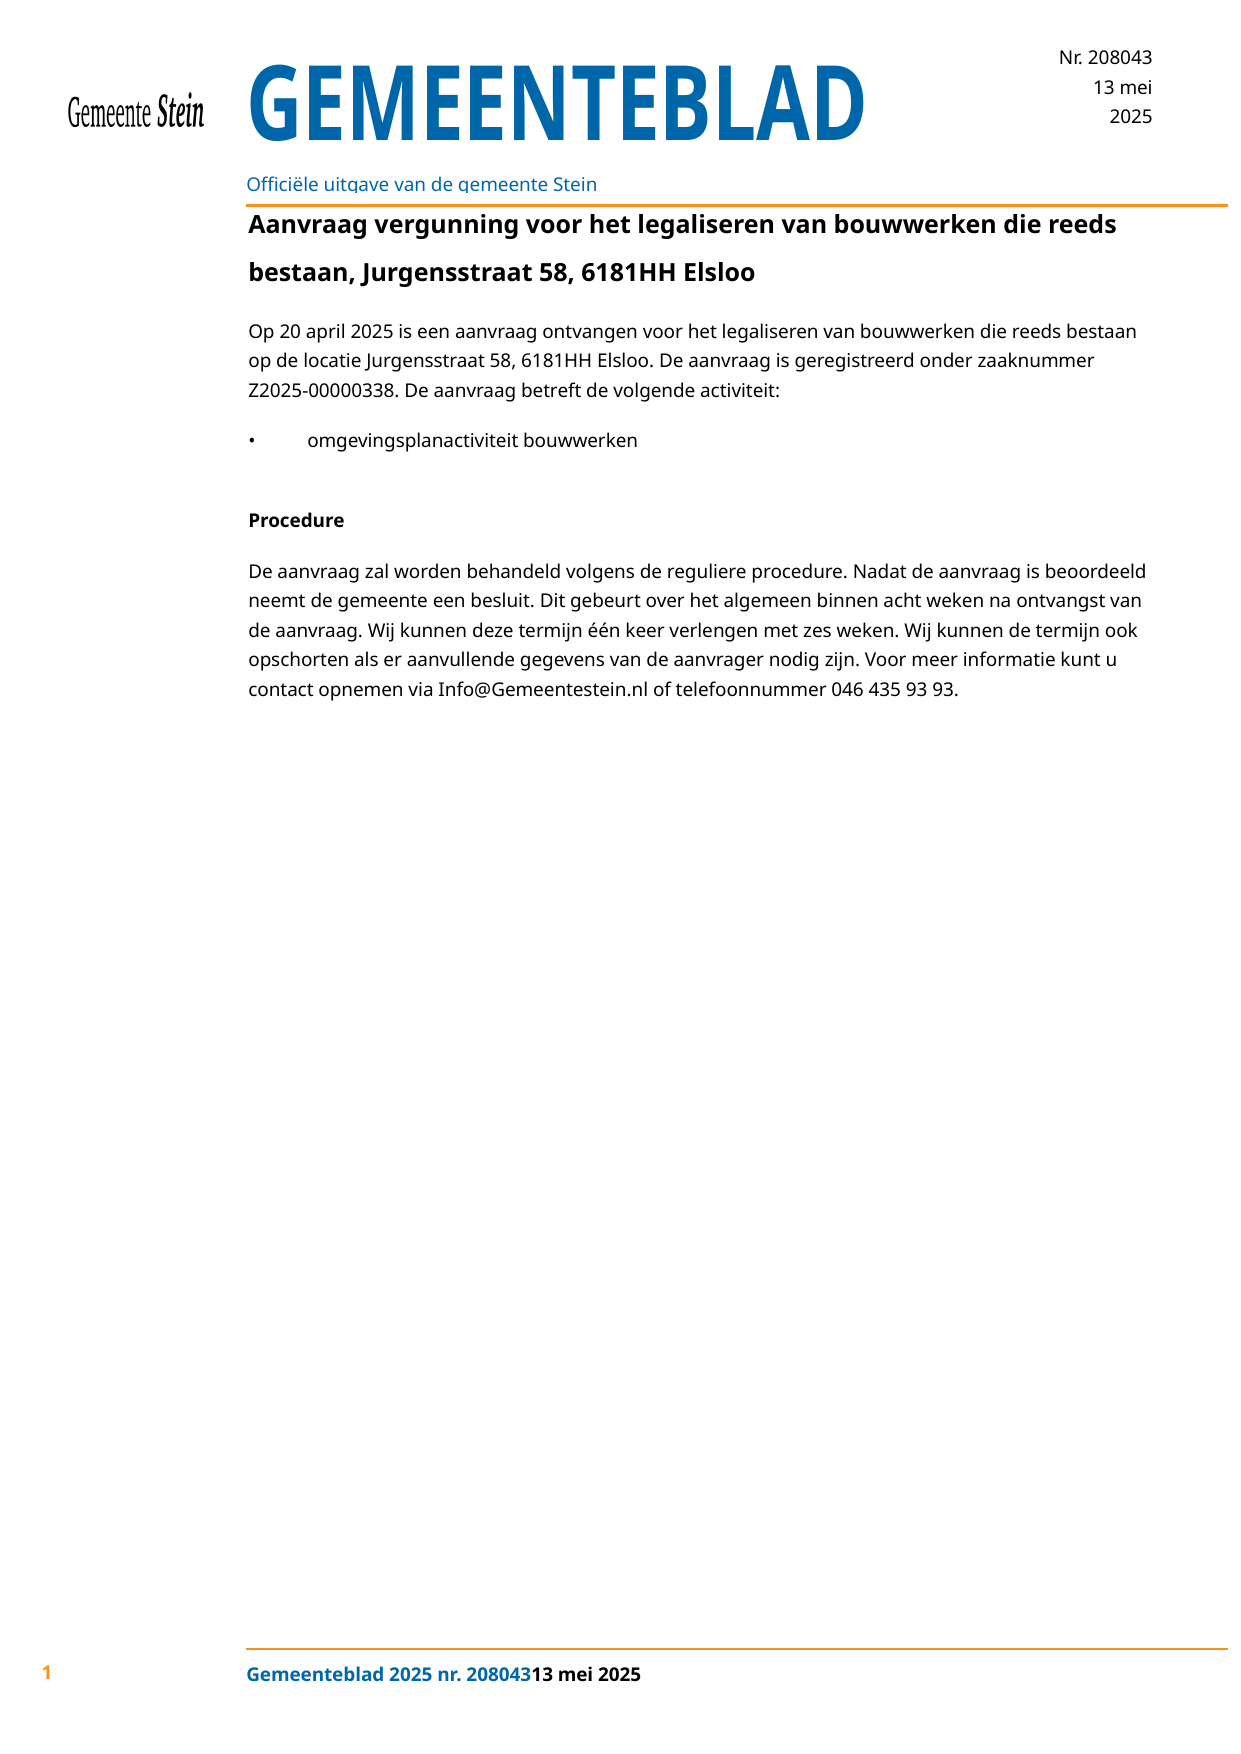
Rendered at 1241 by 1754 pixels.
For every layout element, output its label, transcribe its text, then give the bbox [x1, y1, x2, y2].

text Op 20 april 2025 is een aanvraag ontvangen voor het legaliseren van bouwwerken die reeds bestaan op de locatie Jurgensstraat 58, 6181HH Elsloo. De aanvraag is geregistreerd onder zaaknummer Z2025-00000338. De aanvraag betreft de volgende activiteit: [248, 318, 1152, 403]
text Aanvraag vergunning voor het legaliseren van bouwwerken die reeds bestaan, Jurgensstraat 58, 6181HH Elsloo [248, 207, 1152, 288]
picture [41, 47, 231, 172]
list omgevingsplanactiviteit bouwwerken [248, 427, 1152, 453]
text De aanvraag zal worden behandeld volgens de reguliere procedure. Nadat de aanvraag is beoordeeld neemt de gemeente een besluit. Dit gebeurt over het algemeen binnen acht weken na ontvangst van de aanvraag. Wij kunnen deze termijn één keer verlengen met zes weken. Wij kunnen de termijn ook opschorten als er aanvullende gegevens van de aanvrager nodig zijn. Voor meer informatie kunt u contact opnemen via Info@Gemeentestein.nl of telefoonnummer 046 435 93 93. [248, 558, 1152, 702]
text Procedure [248, 507, 1152, 533]
